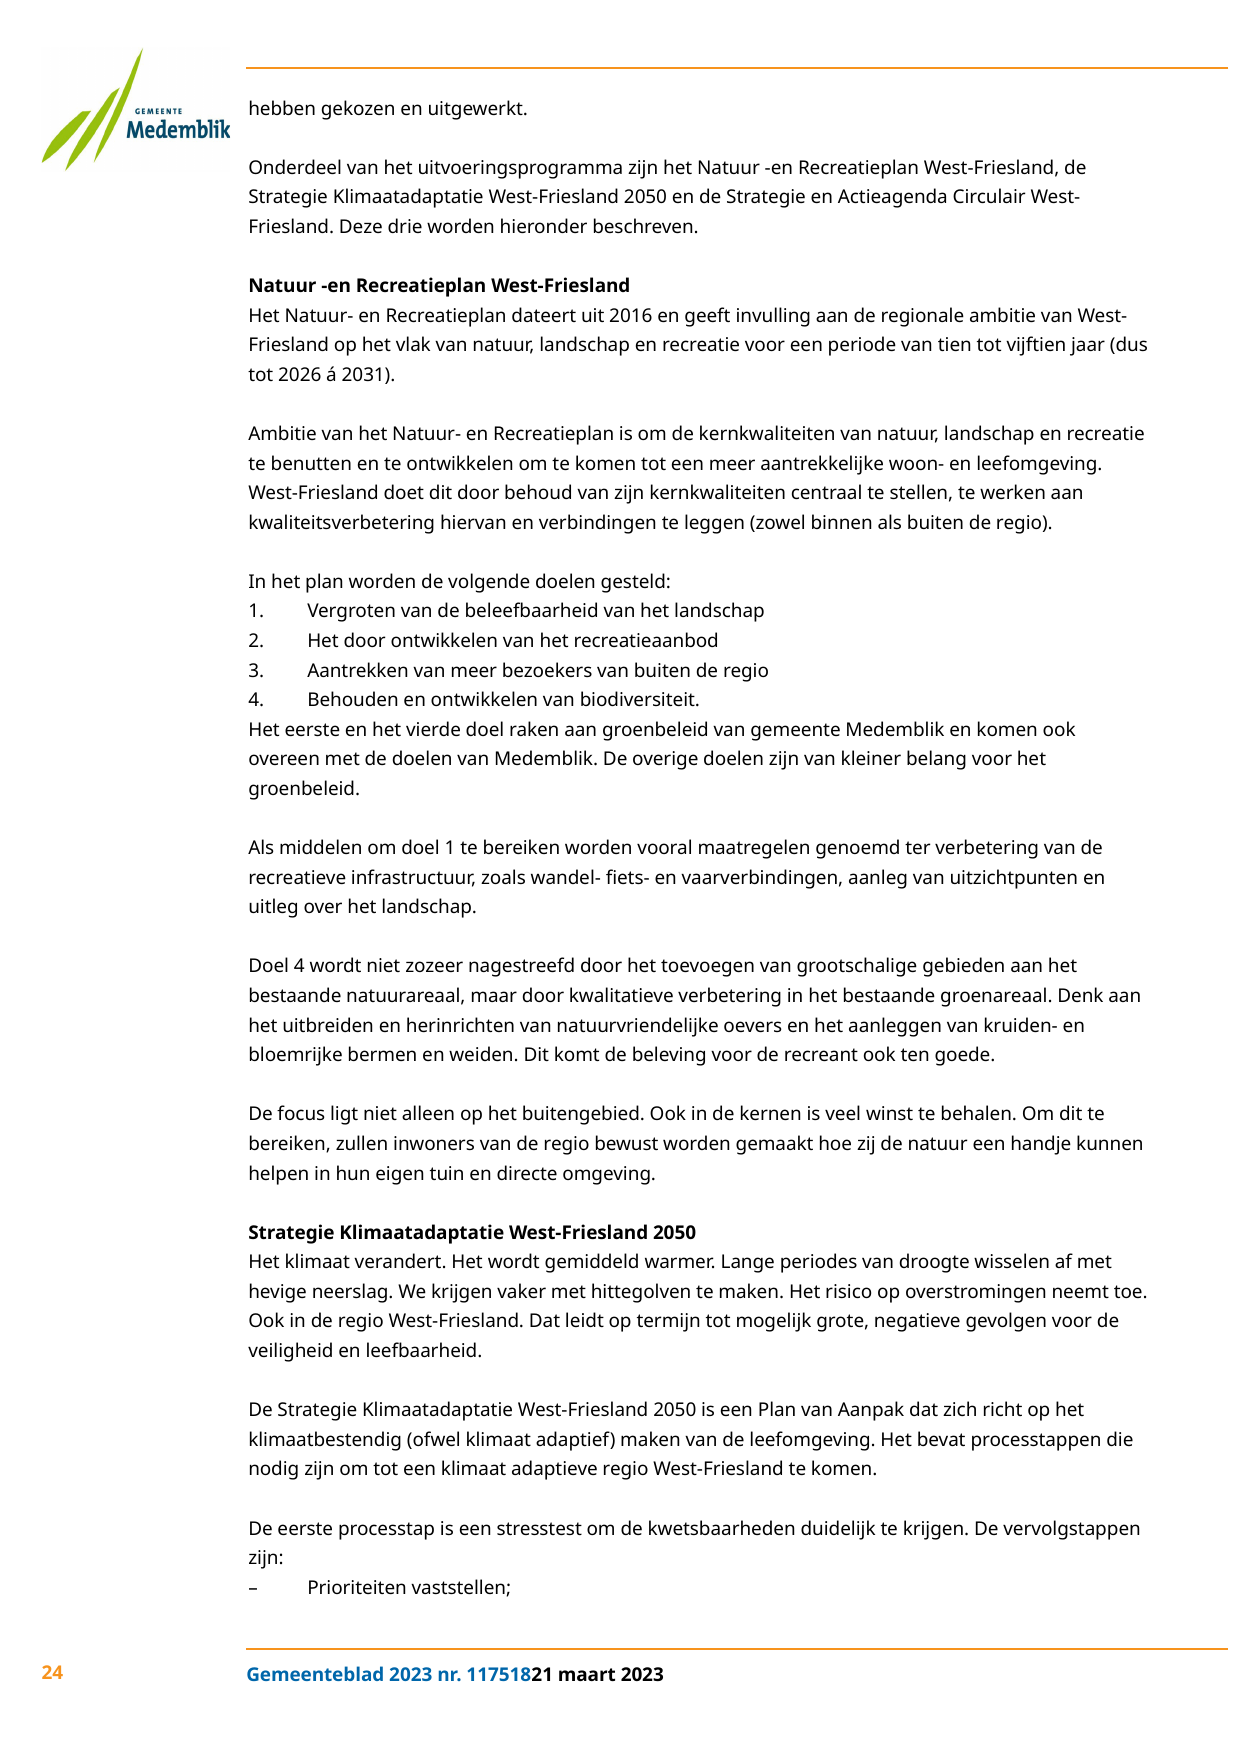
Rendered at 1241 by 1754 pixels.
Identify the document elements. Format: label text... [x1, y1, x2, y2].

text Ambitie van het Natuur- en Recreatieplan is om de kernkwaliteiten van natuur, landschap en recreatie te benutten en te ontwikkelen om te komen tot een meer aantrekkelijke woon- en leefomgeving. West-Friesland doet dit door behoud van zijn kernkwaliteiten centraal te stellen, te werken aan kwaliteitsverbetering hiervan en verbindingen te leggen (zowel binnen als buiten de regio). [248, 420, 1152, 535]
text Natuur -en Recreatieplan West-Friesland [248, 272, 1152, 298]
text De eerste processtap is een stresstest om de kwetsbaarheden duidelijk te krijgen. De vervolgstappen zijn: [248, 1515, 1152, 1570]
list Behouden en ontwikkelen van biodiversiteit. [248, 686, 1152, 712]
list Aantrekken van meer bezoekers van buiten de regio [248, 657, 1152, 683]
text Strategie Klimaatadaptatie West-Friesland 2050 [248, 1219, 1152, 1245]
picture [41, 47, 231, 172]
text Het Natuur- en Recreatieplan dateert uit 2016 en geeft invulling aan de regionale ambitie van West-Friesland op het vlak van natuur, landschap en recreatie voor een periode van tien tot vijftien jaar (dus tot 2026 á 2031). [248, 302, 1152, 387]
text Als middelen om doel 1 te bereiken worden vooral maatregelen genoemd ter verbetering van de recreatieve infrastructuur, zoals wandel- fiets- en vaarverbindingen, aanleg van uitzichtpunten en uitleg over het landschap. [248, 834, 1152, 919]
text Onderdeel van het uitvoeringsprogramma zijn het Natuur -en Recreatieplan West-Friesland, de Strategie Klimaatadaptatie West-Friesland 2050 en de Strategie en Actieagenda Circulair West-Friesland. Deze drie worden hieronder beschreven. [248, 154, 1152, 239]
text Het eerste en het vierde doel raken aan groenbeleid van gemeente Medemblik en komen ook overeen met de doelen van Medemblik. De overige doelen zijn van kleiner belang voor het groenbeleid. [248, 716, 1152, 801]
text hebben gekozen en uitgewerkt. [248, 95, 1152, 121]
text In het plan worden de volgende doelen gesteld: [248, 568, 1152, 594]
text De focus ligt niet alleen op het buitengebied. Ook in de kernen is veel winst te behalen. Om dit te bereiken, zullen inwoners van de regio bewust worden gemaakt hoe zij de natuur een handje kunnen helpen in hun eigen tuin en directe omgeving. [248, 1101, 1152, 1186]
list Prioriteiten vaststellen; [248, 1574, 1152, 1600]
text Doel 4 wordt niet zozeer nagestreefd door het toevoegen van grootschalige gebieden aan het bestaande natuurareaal, maar door kwalitatieve verbetering in het bestaande groenareaal. Denk aan het uitbreiden en herinrichten van natuurvriendelijke oevers en het aanleggen van kruiden- en bloemrijke bermen en weiden. Dit komt de beleving voor de recreant ook ten goede. [248, 953, 1152, 1067]
list Vergroten van de beleefbaarheid van het landschap [248, 598, 1152, 623]
list Het door ontwikkelen van het recreatieaanbod [248, 627, 1152, 653]
text De Strategie Klimaatadaptatie West-Friesland 2050 is een Plan van Aanpak dat zich richt op het klimaatbestendig (ofwel klimaat adaptief) maken van de leefomgeving. Het bevat processtappen die nodig zijn om tot een klimaat adaptieve regio West-Friesland te komen. [248, 1396, 1152, 1481]
text Het klimaat verandert. Het wordt gemiddeld warmer. Lange periodes van droogte wisselen af met hevige neerslag. We krijgen vaker met hittegolven te maken. Het risico op overstromingen neemt toe. Ook in de regio West-Friesland. Dat leidt op termijn tot mogelijk grote, negatieve gevolgen voor de veiligheid en leefbaarheid. [248, 1248, 1152, 1363]
